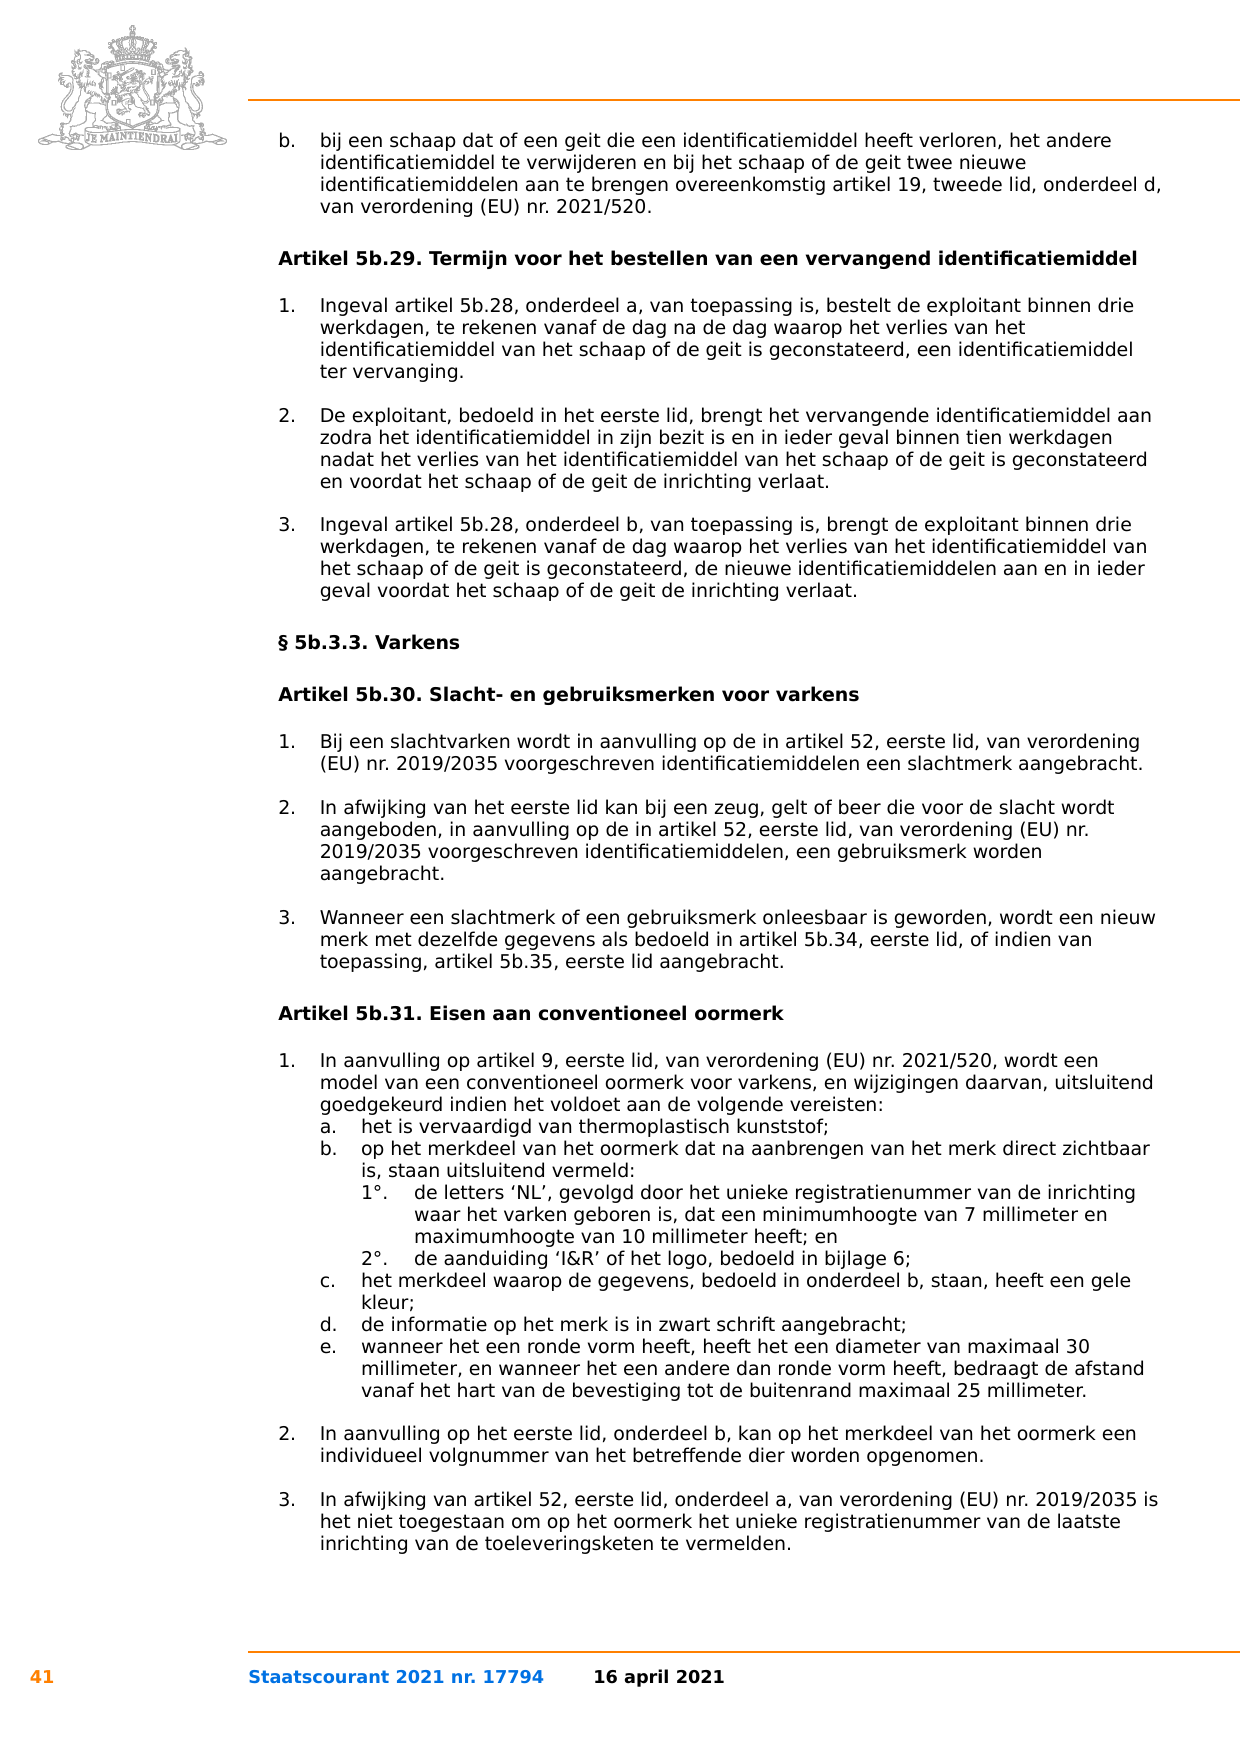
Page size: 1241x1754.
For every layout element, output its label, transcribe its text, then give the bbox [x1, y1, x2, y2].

text a. het is vervaardigd van thermoplastisch kunststof; [319, 1116, 1163, 1138]
subtitle § 5b.3.3. Varkens [278, 632, 1163, 654]
text 2. In aanvulling op het eerste lid, onderdeel b, kan op het merkdeel van het oormerk een individueel volgnummer van het betreffende dier worden opgenomen. [278, 1423, 1163, 1467]
subtitle Artikel 5b.30. Slacht- en gebruiksmerken voor varkens [278, 684, 1163, 706]
text 1°. de letters ‘NL’, gevolgd door het unieke registratienummer van de inrichting waar het varken geboren is, dat een minimumhoogte van 7 millimeter en maximumhoogte van 10 millimeter heeft; en [361, 1182, 1163, 1248]
text e. wanneer het een ronde vorm heeft, heeft het een diameter van maximaal 30 millimeter, en wanneer het een andere dan ronde vorm heeft, bedraagt de afstand vanaf het hart van de bevestiging tot de buitenrand maximaal 25 millimeter. [319, 1336, 1163, 1401]
text 1. Ingeval artikel 5b.28, onderdeel a, van toepassing is, bestelt de exploitant binnen drie werkdagen, te rekenen vanaf de dag na de dag waarop het verlies van het identificatiemiddel van het schaap of de geit is geconstateerd, een identificatiemiddel ter vervanging. [278, 295, 1163, 383]
text 2°. de aanduiding ‘I&R’ of het logo, bedoeld in bijlage 6; [361, 1248, 1163, 1269]
text 3. Ingeval artikel 5b.28, onderdeel b, van toepassing is, brengt de exploitant binnen drie werkdagen, te rekenen vanaf de dag waarop het verlies van het identificatiemiddel van het schaap of de geit is geconstateerd, de nieuwe identificatiemiddelen aan en in ieder geval voordat het schaap of de geit de inrichting verlaat. [278, 514, 1163, 602]
text 1. Bij een slachtvarken wordt in aanvulling op de in artikel 52, eerste lid, van verordening (EU) nr. 2019/2035 voorgeschreven identificatiemiddelen een slachtmerk aangebracht. [278, 731, 1163, 775]
text 3. In afwijking van artikel 52, eerste lid, onderdeel a, van verordening (EU) nr. 2019/2035 is het niet toegestaan om op het oormerk het unieke registratienummer van de laatste inrichting van de toeleveringsketen te vermelden. [278, 1489, 1163, 1555]
text 1. In aanvulling op artikel 9, eerste lid, van verordening (EU) nr. 2021/520, wordt een model van een conventioneel oormerk voor varkens, en wijzigingen daarvan, uitsluitend goedgekeurd indien het voldoet aan de volgende vereisten: [278, 1050, 1163, 1116]
text d. de informatie op het merk is in zwart schrift aangebracht; [319, 1313, 1163, 1336]
text 3. Wanneer een slachtmerk of een gebruiksmerk onleesbaar is geworden, wordt een nieuw merk met dezelfde gegevens als bedoeld in artikel 5b.34, eerste lid, of indien van toepassing, artikel 5b.35, eerste lid aangebracht. [278, 907, 1163, 973]
text b. bij een schaap dat of een geit die een identificatiemiddel heeft verloren, het andere identificatiemiddel te verwijderen en bij het schaap of de geit twee nieuwe identificatiemiddelen aan te brengen overeenkomstig artikel 19, tweede lid, onderdeel d, van verordening (EU) nr. 2021/520. [278, 130, 1163, 218]
text b. op het merkdeel van het oormerk dat na aanbrengen van het merk direct zichtbaar is, staan uitsluitend vermeld: [319, 1138, 1163, 1182]
picture [38, 25, 227, 150]
text 2. De exploitant, bedoeld in het eerste lid, brengt het vervangende identificatiemiddel aan zodra het identificatiemiddel in zijn bezit is en in ieder geval binnen tien werkdagen nadat het verlies van het identificatiemiddel van het schaap of de geit is geconstateerd en voordat het schaap of de geit de inrichting verlaat. [278, 404, 1163, 492]
subtitle Artikel 5b.29. Termijn voor het bestellen van een vervangend identificatiemiddel [278, 248, 1163, 270]
text c. het merkdeel waarop de gegevens, bedoeld in onderdeel b, staan, heeft een gele kleur; [319, 1269, 1163, 1313]
text 2. In afwijking van het eerste lid kan bij een zeug, gelt of beer die voor de slacht wordt aangeboden, in aanvulling op de in artikel 52, eerste lid, van verordening (EU) nr. 2019/2035 voorgeschreven identificatiemiddelen, een gebruiksmerk worden aangebracht. [278, 797, 1163, 885]
subtitle Artikel 5b.31. Eisen aan conventioneel oormerk [278, 1003, 1163, 1025]
